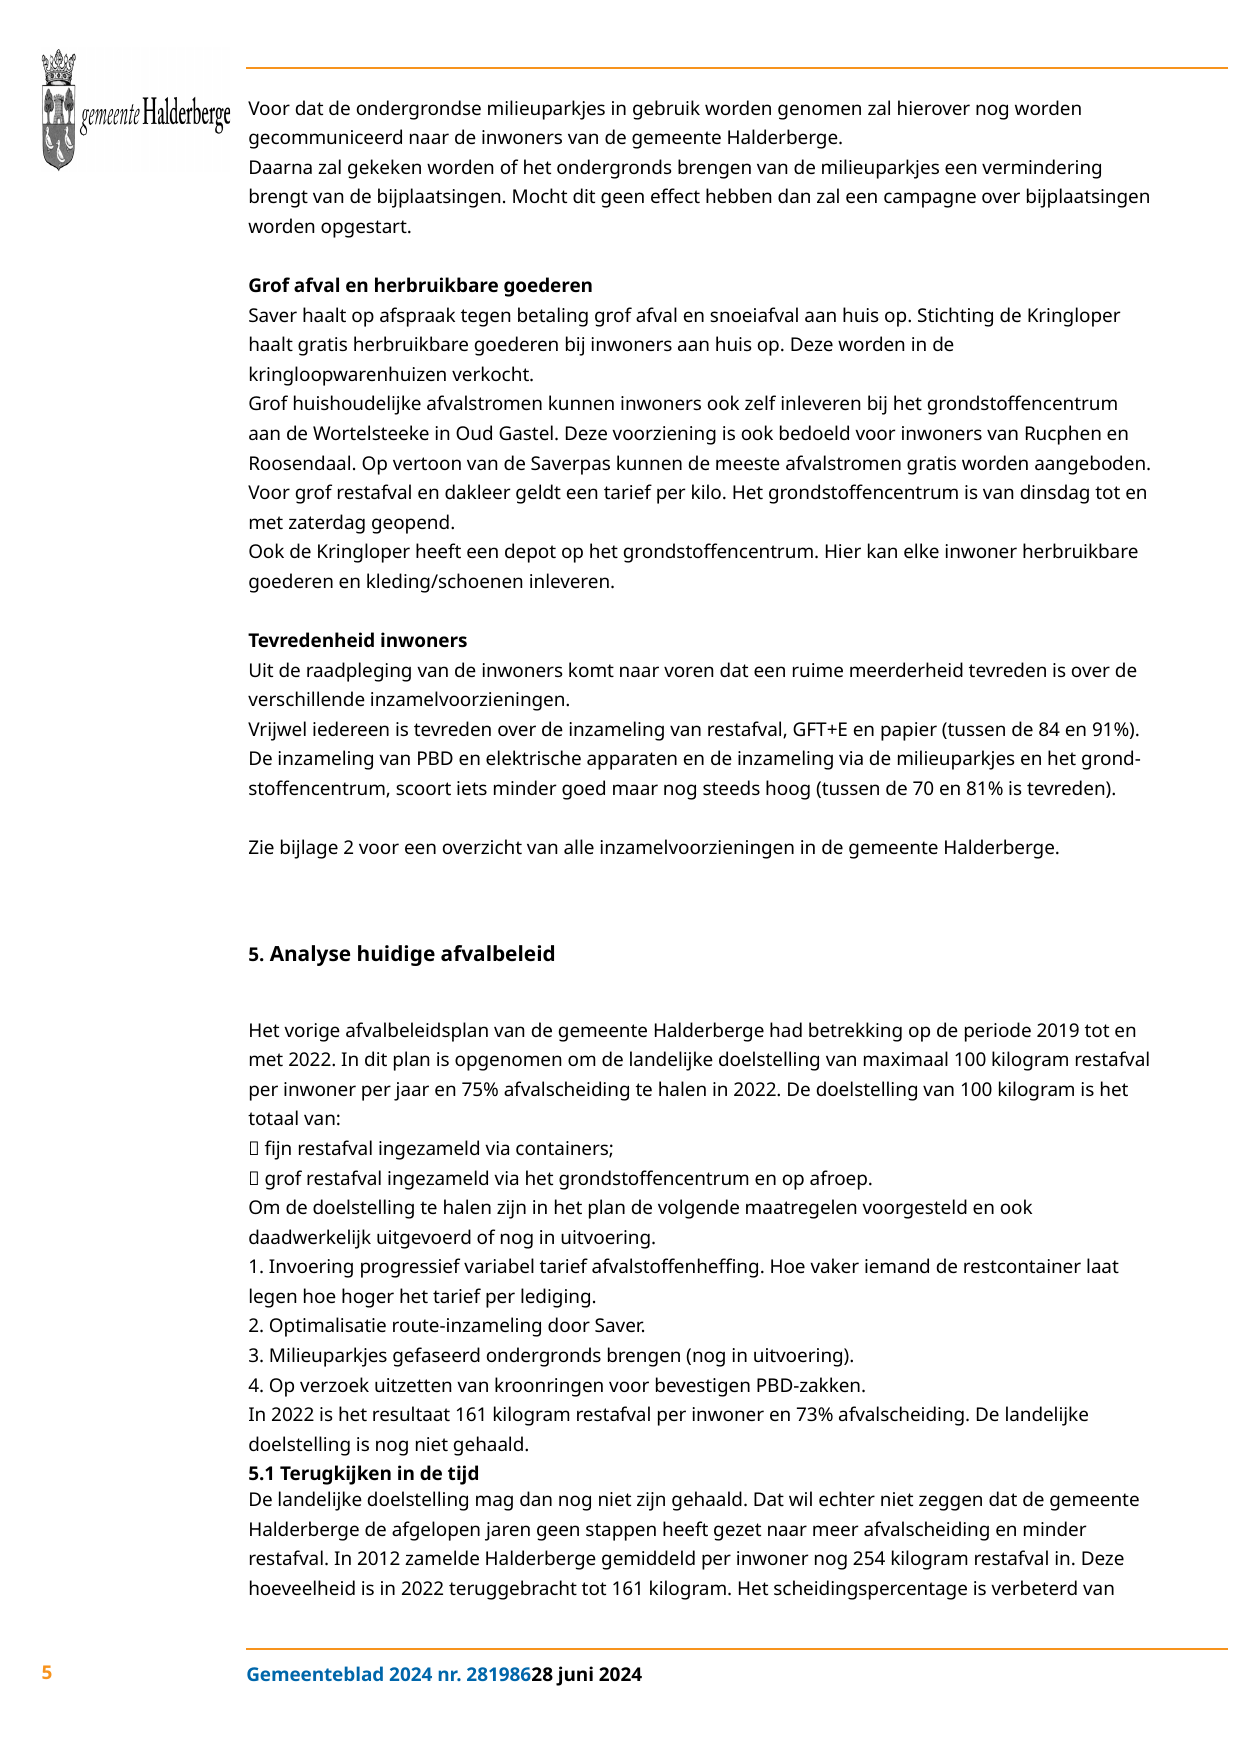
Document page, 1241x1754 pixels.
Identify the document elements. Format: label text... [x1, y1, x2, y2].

text  fijn restafval ingezameld via containers; [248, 1135, 1152, 1161]
text 5. Analyse huidige afvalbeleid [248, 939, 1152, 968]
text 5.1 Terugkijken in de tijd [248, 1461, 1152, 1486]
text 3. Milieuparkjes gefaseerd ondergronds brengen (nog in uitvoering). [248, 1342, 1152, 1368]
text De landelijke doelstelling mag dan nog niet zijn gehaald. Dat wil echter niet zeggen dat de gemeente Halderberge de afgelopen jaren geen stappen heeft gezet naar meer afvalscheiding en minder restafval. In 2012 zamelde Halderberge gemiddeld per inwoner nog 254 kilogram restafval in. Deze hoeveelheid is in 2022 teruggebracht tot 161 kilogram. Het scheidingspercentage is verbeterd van [248, 1486, 1152, 1601]
text  grof restafval ingezameld via het grondstoffencentrum en op afroep. [248, 1165, 1152, 1191]
text Ook de Kringloper heeft een depot op het grondstoffencentrum. Hier kan elke inwoner herbruikbare goederen en kleding/schoenen inleveren. [248, 538, 1152, 594]
text Saver haalt op afspraak tegen betaling grof afval en snoeiafval aan huis op. Stichting de Kringloper haalt gratis herbruikbare goederen bij inwoners aan huis op. Deze worden in de kringloopwarenhuizen verkocht. [248, 302, 1152, 387]
text Uit de raadpleging van de inwoners komt naar voren dat een ruime meerderheid tevreden is over de verschillende inzamelvoorzieningen. [248, 657, 1152, 712]
text Grof afval en herbruikbare goederen [248, 272, 1152, 298]
text 4. Op verzoek uitzetten van kroonringen voor bevestigen PBD-zakken. [248, 1372, 1152, 1398]
text In 2022 is het resultaat 161 kilogram restafval per inwoner en 73% afvalscheiding. De landelijke doelstelling is nog niet gehaald. [248, 1401, 1152, 1457]
text Vrijwel iedereen is tevreden over de inzameling van restafval, GFT+E en papier (tussen de 84 en 91%). De inzameling van PBD en elektrische apparaten en de inzameling via de milieuparkjes en het grond-stoffencentrum, scoort iets minder goed maar nog steeds hoog (tussen de 70 en 81% is tevreden). [248, 716, 1152, 801]
text Daarna zal gekeken worden of het ondergronds brengen van de milieuparkjes een vermindering brengt van de bijplaatsingen. Mocht dit geen effect hebben dan zal een campagne over bijplaatsingen worden opgestart. [248, 154, 1152, 239]
text Om de doelstelling te halen zijn in het plan de volgende maatregelen voorgesteld en ook daadwerkelijk uitgevoerd of nog in uitvoering. [248, 1194, 1152, 1250]
text Het vorige afvalbeleidsplan van de gemeente Halderberge had betrekking op de periode 2019 tot en met 2022. In dit plan is opgenomen om de landelijke doelstelling van maximaal 100 kilogram restafval per inwoner per jaar en 75% afvalscheiding te halen in 2022. De doelstelling van 100 kilogram is het totaal van: [248, 1017, 1152, 1131]
text Tevredenheid inwoners [248, 627, 1152, 653]
text Grof huishoudelijke afvalstromen kunnen inwoners ook zelf inleveren bij het grondstoffencentrum aan de Wortelsteeke in Oud Gastel. Deze voorziening is ook bedoeld voor inwoners van Rucphen en Roosendaal. Op vertoon van de Saverpas kunnen de meeste afvalstromen gratis worden aangeboden. Voor grof restafval en dakleer geldt een tarief per kilo. Het grondstoffencentrum is van dinsdag tot en met zaterdag geopend. [248, 391, 1152, 535]
text Zie bijlage 2 voor een overzicht van alle inzamelvoorzieningen in de gemeente Halderberge. [248, 834, 1152, 860]
text Voor dat de ondergrondse milieuparkjes in gebruik worden genomen zal hierover nog worden gecommuniceerd naar de inwoners van de gemeente Halderberge. [248, 95, 1152, 150]
picture [41, 47, 231, 172]
text 2. Optimalisatie route-inzameling door Saver. [248, 1313, 1152, 1338]
text 1. Invoering progressief variabel tarief afvalstoffenheffing. Hoe vaker iemand de restcontainer laat legen hoe hoger het tarief per lediging. [248, 1253, 1152, 1309]
